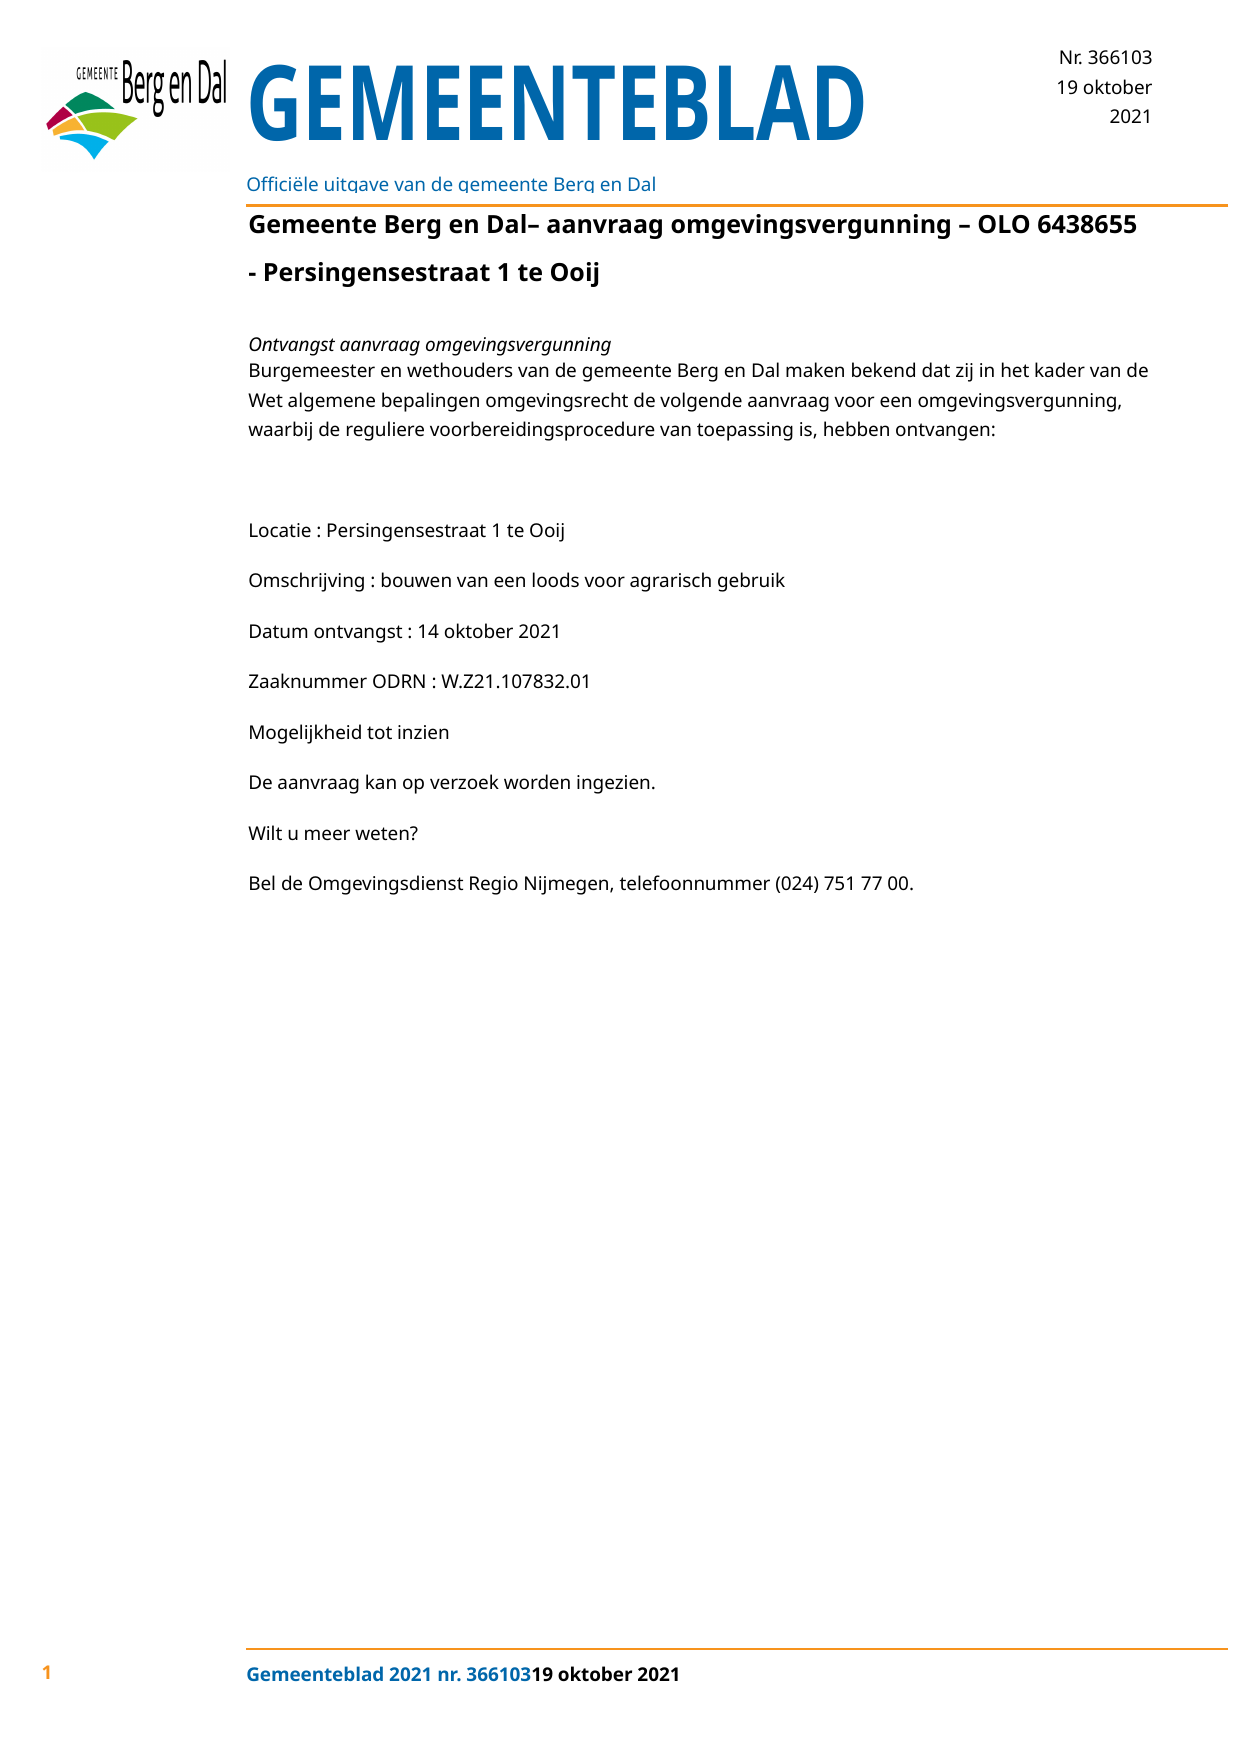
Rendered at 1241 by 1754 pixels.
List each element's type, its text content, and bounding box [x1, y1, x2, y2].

text Bel de Omgevingsdienst Regio Nijmegen, telefoonnummer (024) 751 77 00. [248, 870, 1152, 896]
picture [41, 47, 231, 172]
text Ontvangst aanvraag omgevingsvergunning [248, 331, 1152, 357]
text Mogelijkheid tot inzien [248, 719, 1152, 744]
text Datum ontvangst : 14 oktober 2021 [248, 618, 1152, 644]
text Wilt u meer weten? [248, 820, 1152, 845]
text Omschrijving : bouwen van een loods voor agrarisch gebruik [248, 568, 1152, 593]
text De aanvraag kan op verzoek worden ingezien. [248, 769, 1152, 795]
text Locatie : Persingensestraat 1 te Ooij [248, 517, 1152, 543]
text Burgemeester en wethouders van de gemeente Berg en Dal maken bekend dat zij in het kader van de Wet algemene bepalingen omgevingsrecht de volgende aanvraag voor een omgevingsvergunning, waarbij de reguliere voorbereidingsprocedure van toepassing is, hebben ontvangen: [248, 357, 1152, 442]
text Zaaknummer ODRN : W.Z21.107832.01 [248, 668, 1152, 694]
text Gemeente Berg en Dal– aanvraag omgevingsvergunning – OLO 6438655 - Persingensestraat 1 te Ooij [248, 207, 1152, 288]
